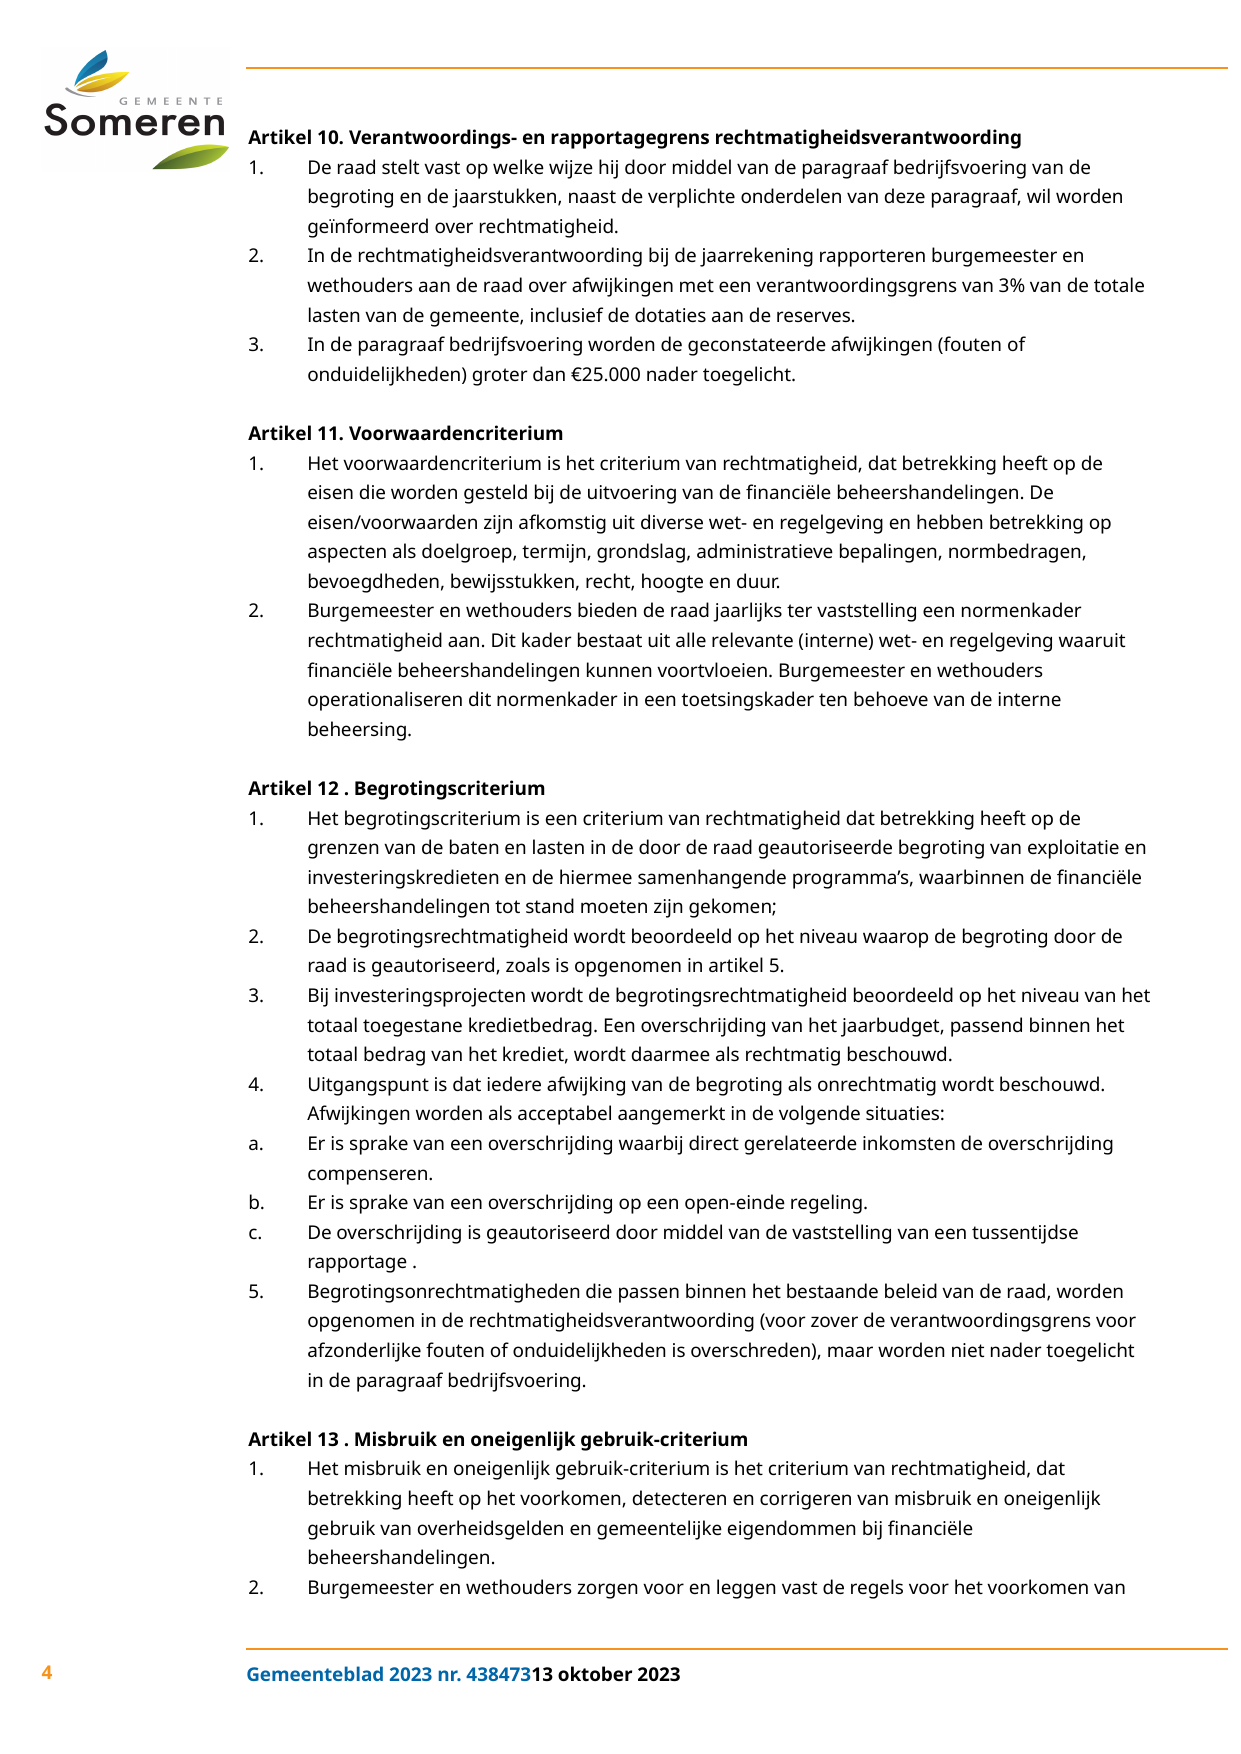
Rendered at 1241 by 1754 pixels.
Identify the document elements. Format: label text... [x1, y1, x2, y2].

list Burgemeester en wethouders bieden de raad jaarlijks ter vaststelling een normenkader rechtmatigheid aan. Dit kader bestaat uit alle relevante (interne) wet- en regelgeving waaruit financiële beheershandelingen kunnen voortvloeien. Burgemeester en wethouders operationaliseren dit normenkader in een toetsingskader ten behoeve van de interne beheersing. [248, 598, 1152, 742]
list Het voorwaardencriterium is het criterium van rechtmatigheid, dat betrekking heeft op de eisen die worden gesteld bij de uitvoering van de financiële beheershandelingen. De eisen/voorwaarden zijn afkomstig uit diverse wet- en regelgeving en hebben betrekking op aspecten als doelgroep, termijn, grondslag, administratieve bepalingen, normbedragen, bevoegdheden, bewijsstukken, recht, hoogte en duur. [248, 450, 1152, 594]
list Uitgangspunt is dat iedere afwijking van de begroting als onrechtmatig wordt beschouwd. Afwijkingen worden als acceptabel aangemerkt in de volgende situaties: [248, 1071, 1152, 1126]
picture [41, 47, 231, 172]
text Artikel 12 . Begrotingscriterium [248, 775, 1152, 801]
list Begrotingsonrechtmatigheden die passen binnen het bestaande beleid van de raad, worden opgenomen in de rechtmatigheidsverantwoording (voor zover de verantwoordingsgrens voor afzonderlijke fouten of onduidelijkheden is overschreden), maar worden niet nader toegelicht in de paragraaf bedrijfsvoering. [248, 1278, 1152, 1393]
list De raad stelt vast op welke wijze hij door middel van de paragraaf bedrijfsvoering van de begroting en de jaarstukken, naast de verplichte onderdelen van deze paragraaf, wil worden geïnformeerd over rechtmatigheid. [248, 154, 1152, 239]
text Artikel 13 . Misbruik en oneigenlijk gebruik-criterium [248, 1426, 1152, 1452]
text Artikel 11. Voorwaardencriterium [248, 420, 1152, 446]
list In de rechtmatigheidsverantwoording bij de jaarrekening rapporteren burgemeester en wethouders aan de raad over afwijkingen met een verantwoordingsgrens van 3% van de totale lasten van de gemeente, inclusief de dotaties aan de reserves. [248, 243, 1152, 328]
list De begrotingsrechtmatigheid wordt beoordeeld op het niveau waarop de begroting door de raad is geautoriseerd, zoals is opgenomen in artikel 5. [248, 923, 1152, 978]
list In de paragraaf bedrijfsvoering worden de geconstateerde afwijkingen (fouten of onduidelijkheden) groter dan €25.000 nader toegelicht. [248, 331, 1152, 387]
list Bij investeringsprojecten wordt de begrotingsrechtmatigheid beoordeeld op het niveau van het totaal toegestane kredietbedrag. Een overschrijding van het jaarbudget, passend binnen het totaal bedrag van het krediet, wordt daarmee als rechtmatig beschouwd. [248, 982, 1152, 1067]
list Er is sprake van een overschrijding waarbij direct gerelateerde inkomsten de overschrijding compenseren. [248, 1130, 1152, 1186]
list De overschrijding is geautoriseerd door middel van de vaststelling van een tussentijdse rapportage . [248, 1219, 1152, 1274]
text Artikel 10. Verantwoordings- en rapportagegrens rechtmatigheidsverantwoording [248, 124, 1152, 150]
list Het begrotingscriterium is een criterium van rechtmatigheid dat betrekking heeft op de grenzen van de baten en lasten in de door de raad geautoriseerde begroting van exploitatie en investeringskredieten en de hiermee samenhangende programma’s, waarbinnen de financiële beheershandelingen tot stand moeten zijn gekomen; [248, 805, 1152, 919]
list Burgemeester en wethouders zorgen voor en leggen vast de regels voor het voorkomen van [248, 1574, 1152, 1600]
list Er is sprake van een overschrijding op een open-einde regeling. [248, 1189, 1152, 1215]
list Het misbruik en oneigenlijk gebruik-criterium is het criterium van rechtmatigheid, dat betrekking heeft op het voorkomen, detecteren en corrigeren van misbruik en oneigenlijk gebruik van overheidsgelden en gemeentelijke eigendommen bij financiële beheershandelingen. [248, 1456, 1152, 1570]
